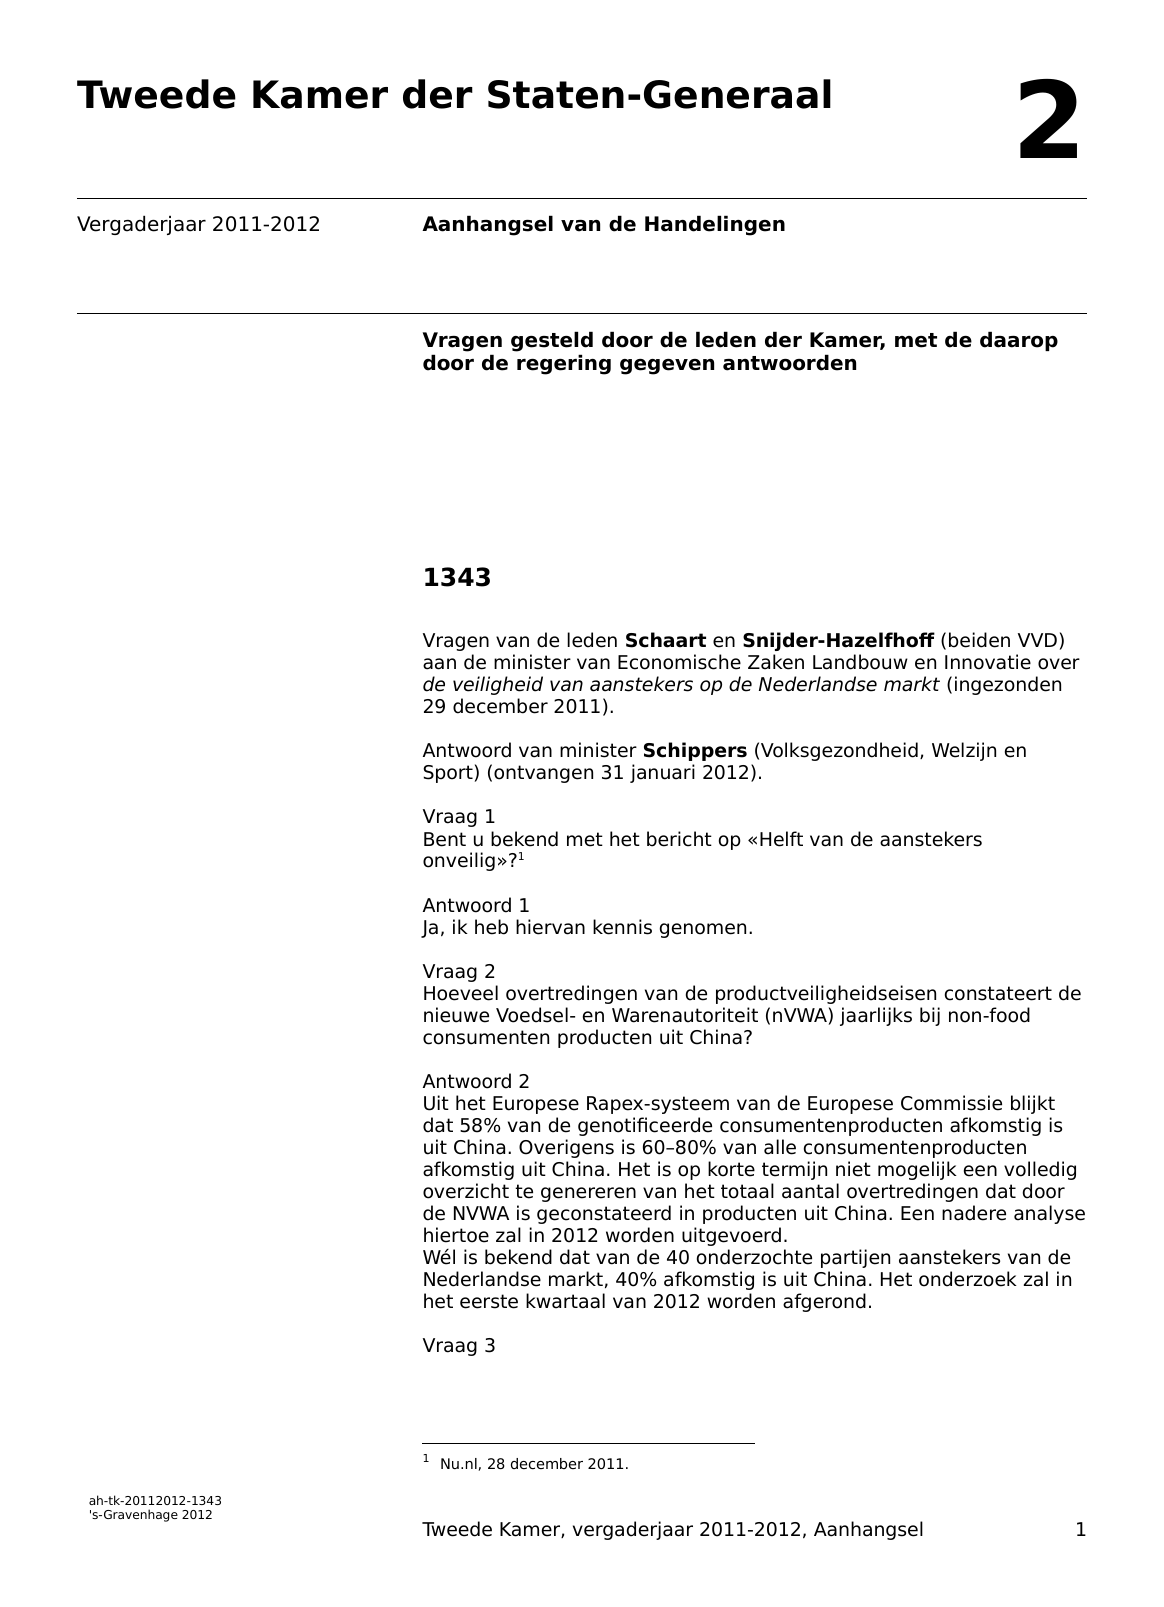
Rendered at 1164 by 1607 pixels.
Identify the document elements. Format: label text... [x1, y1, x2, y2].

table_header 2 [886, 59, 1087, 198]
text Vraag 2 [422, 961, 1087, 983]
text Bent u bekend met het bericht op «Helft van de aanstekers onveilig»? [422, 828, 1087, 872]
text Wél is bekend dat van de 40 onderzochte partijen aanstekers van de Nederlandse markt, 40% afkomstig is uit China. Het onderzoek zal in het eerste kwartaal van 2012 worden afgerond. [422, 1247, 1087, 1313]
text ah-tk-20112012-1343 [88, 1494, 323, 1508]
table_cell [77, 314, 422, 375]
table_cell Vragen gesteld door de leden der Kamer, met de daarop door de regering gegeven antwoorden [422, 314, 1087, 375]
text 's-Gravenhage 2012 [88, 1508, 323, 1522]
text Uit het Europese Rapex-systeem van de Europese Commissie blijkt dat 58% van de genotificeerde consumentenproducten afkomstig is uit China. Overigens is 60–80% van alle consumentenproducten afkomstig uit China. Het is op korte termijn niet mogelijk een volledig overzicht te genereren van het totaal aantal overtredingen dat door de NVWA is geconstateerd in producten uit China. Een nadere analyse hiertoe zal in 2012 worden uitgevoerd. [422, 1093, 1087, 1247]
table_header Tweede Kamer der Staten-Generaal [77, 59, 886, 198]
text Nu.nl, 28 december 2011. [422, 1452, 1087, 1474]
text Vragen van de leden Schaart en Snijder-Hazelfhoff (beiden VVD) aan de minister van Economische Zaken Landbouw en Innovatie over de veiligheid van aanstekers op de Nederlandse markt (ingezonden 29 december 2011). [422, 630, 1087, 718]
table_cell Aanhangsel van de Handelingen [422, 199, 1087, 313]
text Antwoord 1 [422, 894, 1087, 917]
text Ja, ik heb hiervan kennis genomen. [422, 917, 1087, 938]
text Hoeveel overtredingen van de productveiligheidseisen constateert de nieuwe Voedsel- en Warenautoriteit (nVWA) jaarlijks bij non-food consumenten producten uit China? [422, 983, 1087, 1049]
text Vraag 3 [422, 1335, 1087, 1357]
table_cell Vergaderjaar 2011-2012 [77, 199, 422, 313]
text Vraag 1 [422, 806, 1087, 828]
text Antwoord van minister Schippers (Volksgezondheid, Welzijn en Sport) (ontvangen 31 januari 2012). [422, 740, 1087, 784]
text 1343 [422, 563, 1087, 592]
text Antwoord 2 [422, 1071, 1087, 1093]
